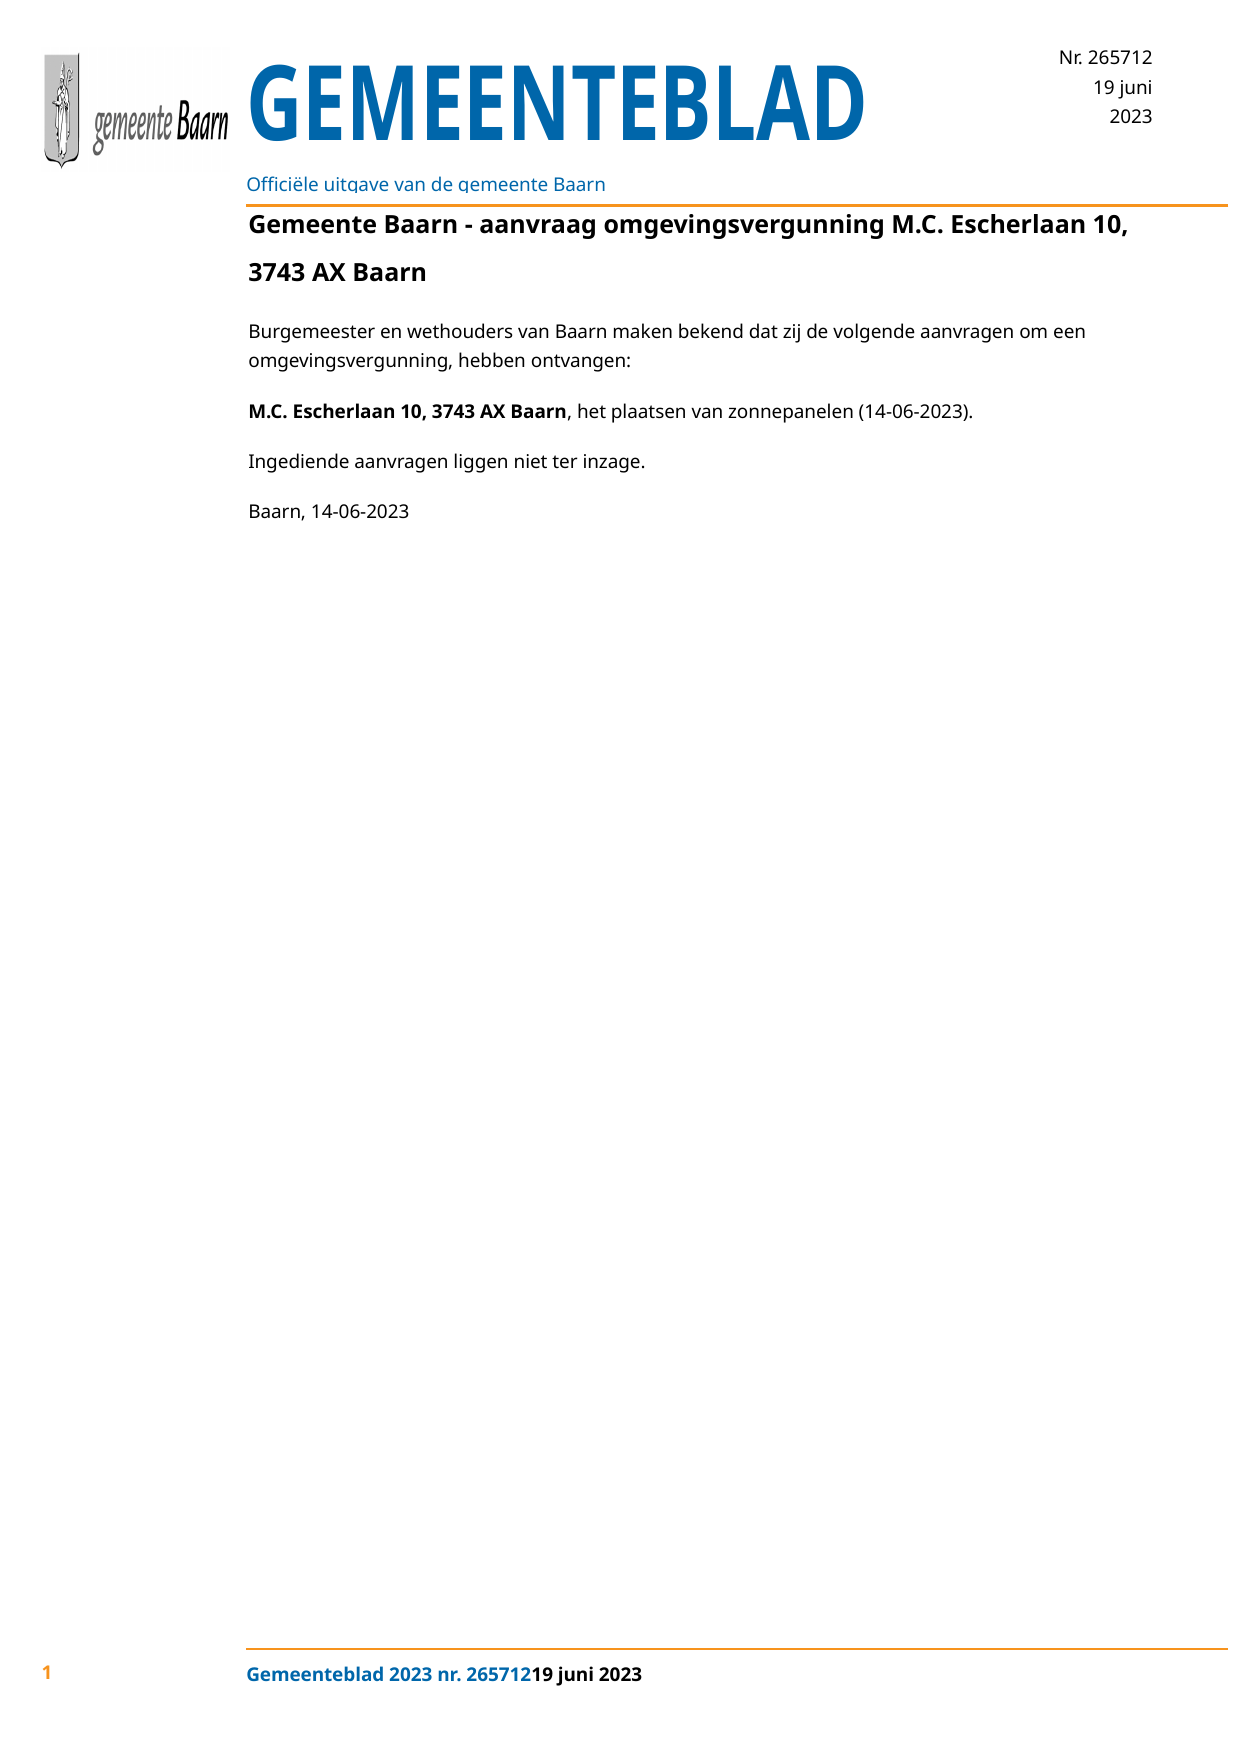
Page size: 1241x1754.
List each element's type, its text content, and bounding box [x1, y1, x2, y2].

picture [41, 47, 231, 172]
text Ingediende aanvragen liggen niet ter inzage. [248, 448, 1152, 474]
text M.C. Escherlaan 10, 3743 AX Baarn, het plaatsen van zonnepanelen (14-06-2023). [248, 398, 1152, 424]
text Burgemeester en wethouders van Baarn maken bekend dat zij de volgende aanvragen om een omgevingsvergunning, hebben ontvangen: [248, 318, 1152, 373]
text Gemeente Baarn - aanvraag omgevingsvergunning M.C. Escherlaan 10, 3743 AX Baarn [248, 207, 1152, 288]
text Baarn, 14-06-2023 [248, 499, 1152, 524]
